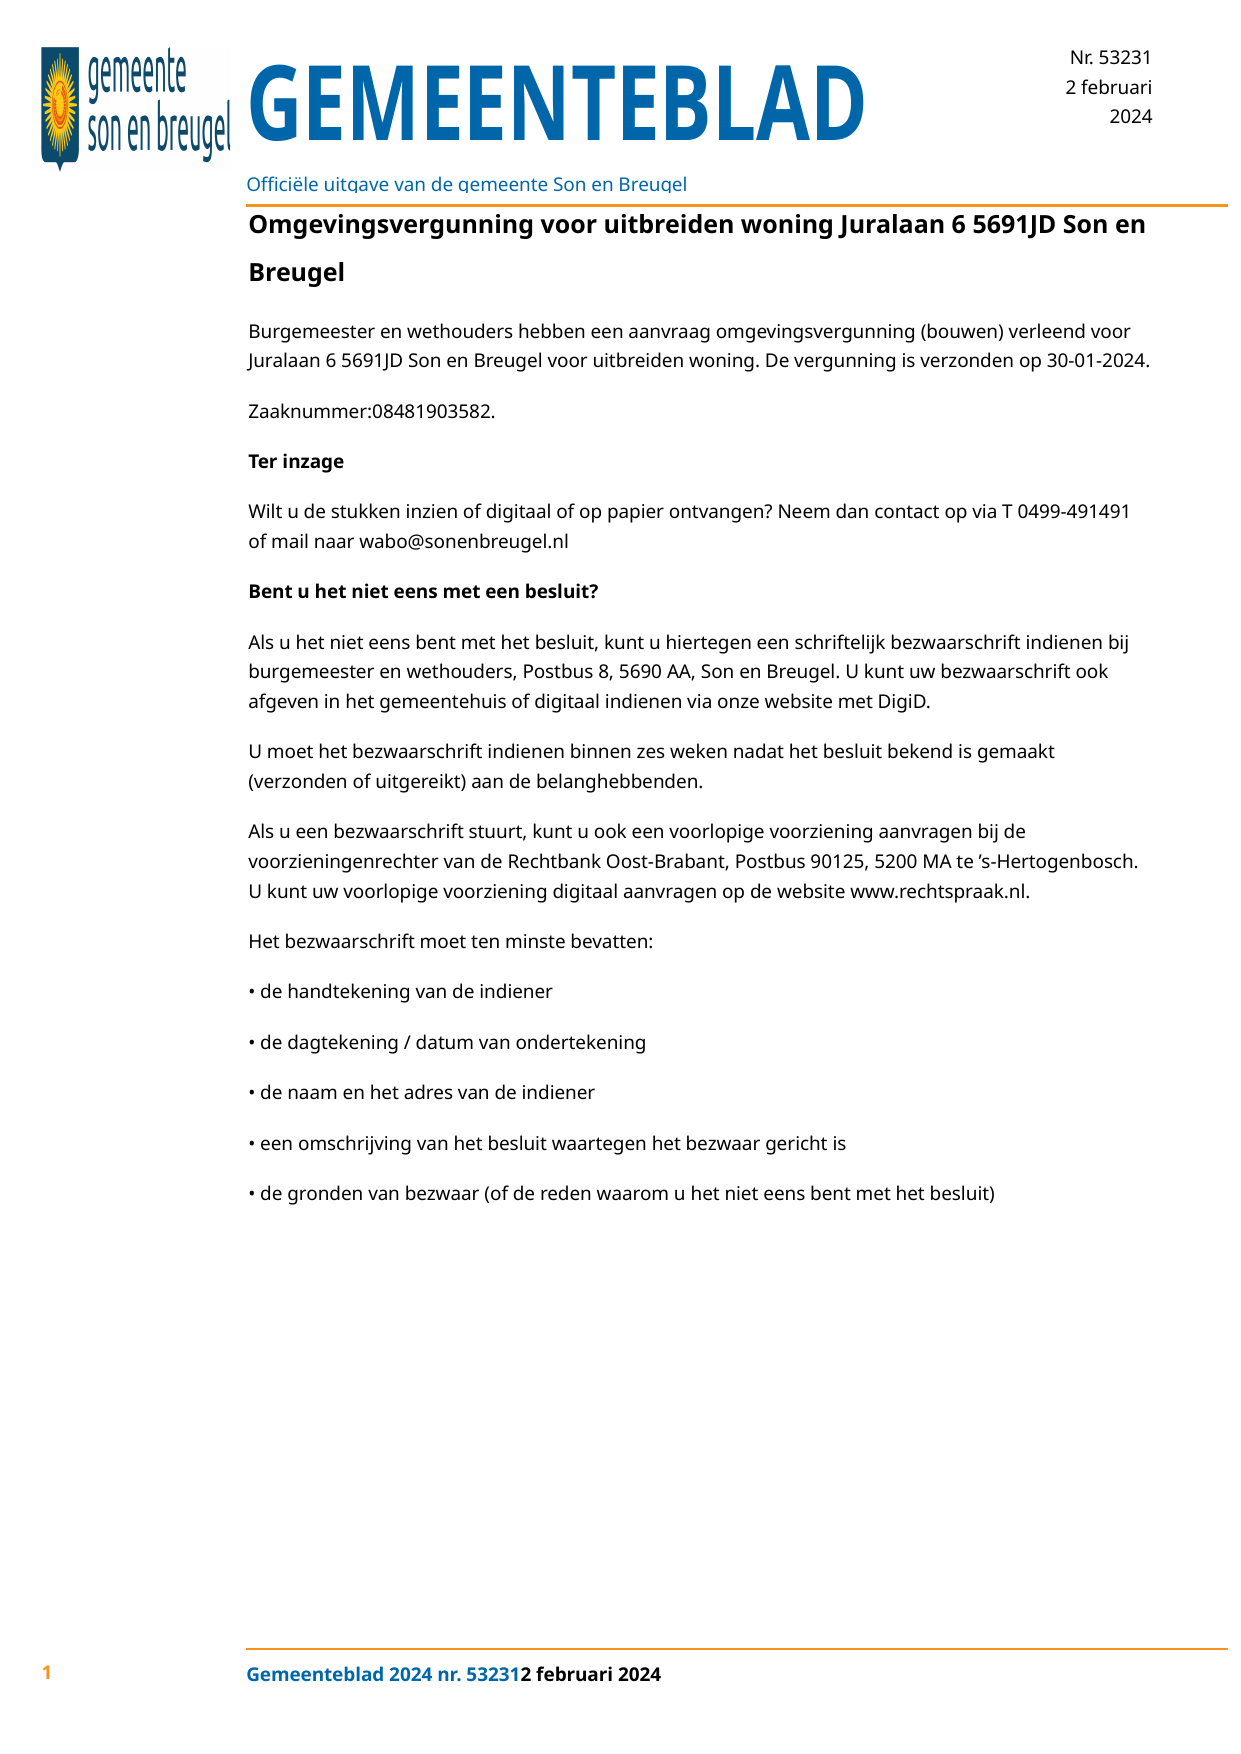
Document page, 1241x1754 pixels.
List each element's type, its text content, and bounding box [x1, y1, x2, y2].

text • de handtekening van de indiener [248, 979, 1152, 1004]
text Omgevingsvergunning voor uitbreiden woning Juralaan 6 5691JD Son en Breugel [248, 207, 1152, 288]
text Wilt u de stukken inzien of digitaal of op papier ontvangen? Neem dan contact op via T 0499-491491 of mail naar wabo@sonenbreugel.nl [248, 499, 1152, 554]
text Het bezwaarschrift moet ten minste bevatten: [248, 928, 1152, 954]
text Als u een bezwaarschrift stuurt, kunt u ook een voorlopige voorziening aanvragen bij de voorzieningenrechter van de Rechtbank Oost-Brabant, Postbus 90125, 5200 MA te ’s-Hertogenbosch. U kunt uw voorlopige voorziening digitaal aanvragen op de website www.rechtspraak.nl. [248, 819, 1152, 904]
text U moet het bezwaarschrift indienen binnen zes weken nadat het besluit bekend is gemaakt (verzonden of uitgereikt) aan de belanghebbenden. [248, 739, 1152, 794]
text Als u het niet eens bent met het besluit, kunt u hiertegen een schriftelijk bezwaarschrift indienen bij burgemeester en wethouders, Postbus 8, 5690 AA, Son en Breugel. U kunt uw bezwaarschrift ook afgeven in het gemeentehuis of digitaal indienen via onze website met DigiD. [248, 629, 1152, 714]
text • een omschrijving van het besluit waartegen het bezwaar gericht is [248, 1130, 1152, 1156]
text • de dagtekening / datum van ondertekening [248, 1029, 1152, 1055]
text • de gronden van bezwaar (of de reden waarom u het niet eens bent met het besluit) [248, 1180, 1152, 1206]
text Burgemeester en wethouders hebben een aanvraag omgevingsvergunning (bouwen) verleend voor Juralaan 6 5691JD Son en Breugel voor uitbreiden woning. De vergunning is verzonden op 30-01-2024. [248, 318, 1152, 373]
text Zaaknummer:08481903582. [248, 398, 1152, 424]
text Ter inzage [248, 448, 1152, 474]
text Bent u het niet eens met een besluit? [248, 579, 1152, 604]
text • de naam en het adres van de indiener [248, 1079, 1152, 1105]
picture [41, 47, 231, 172]
